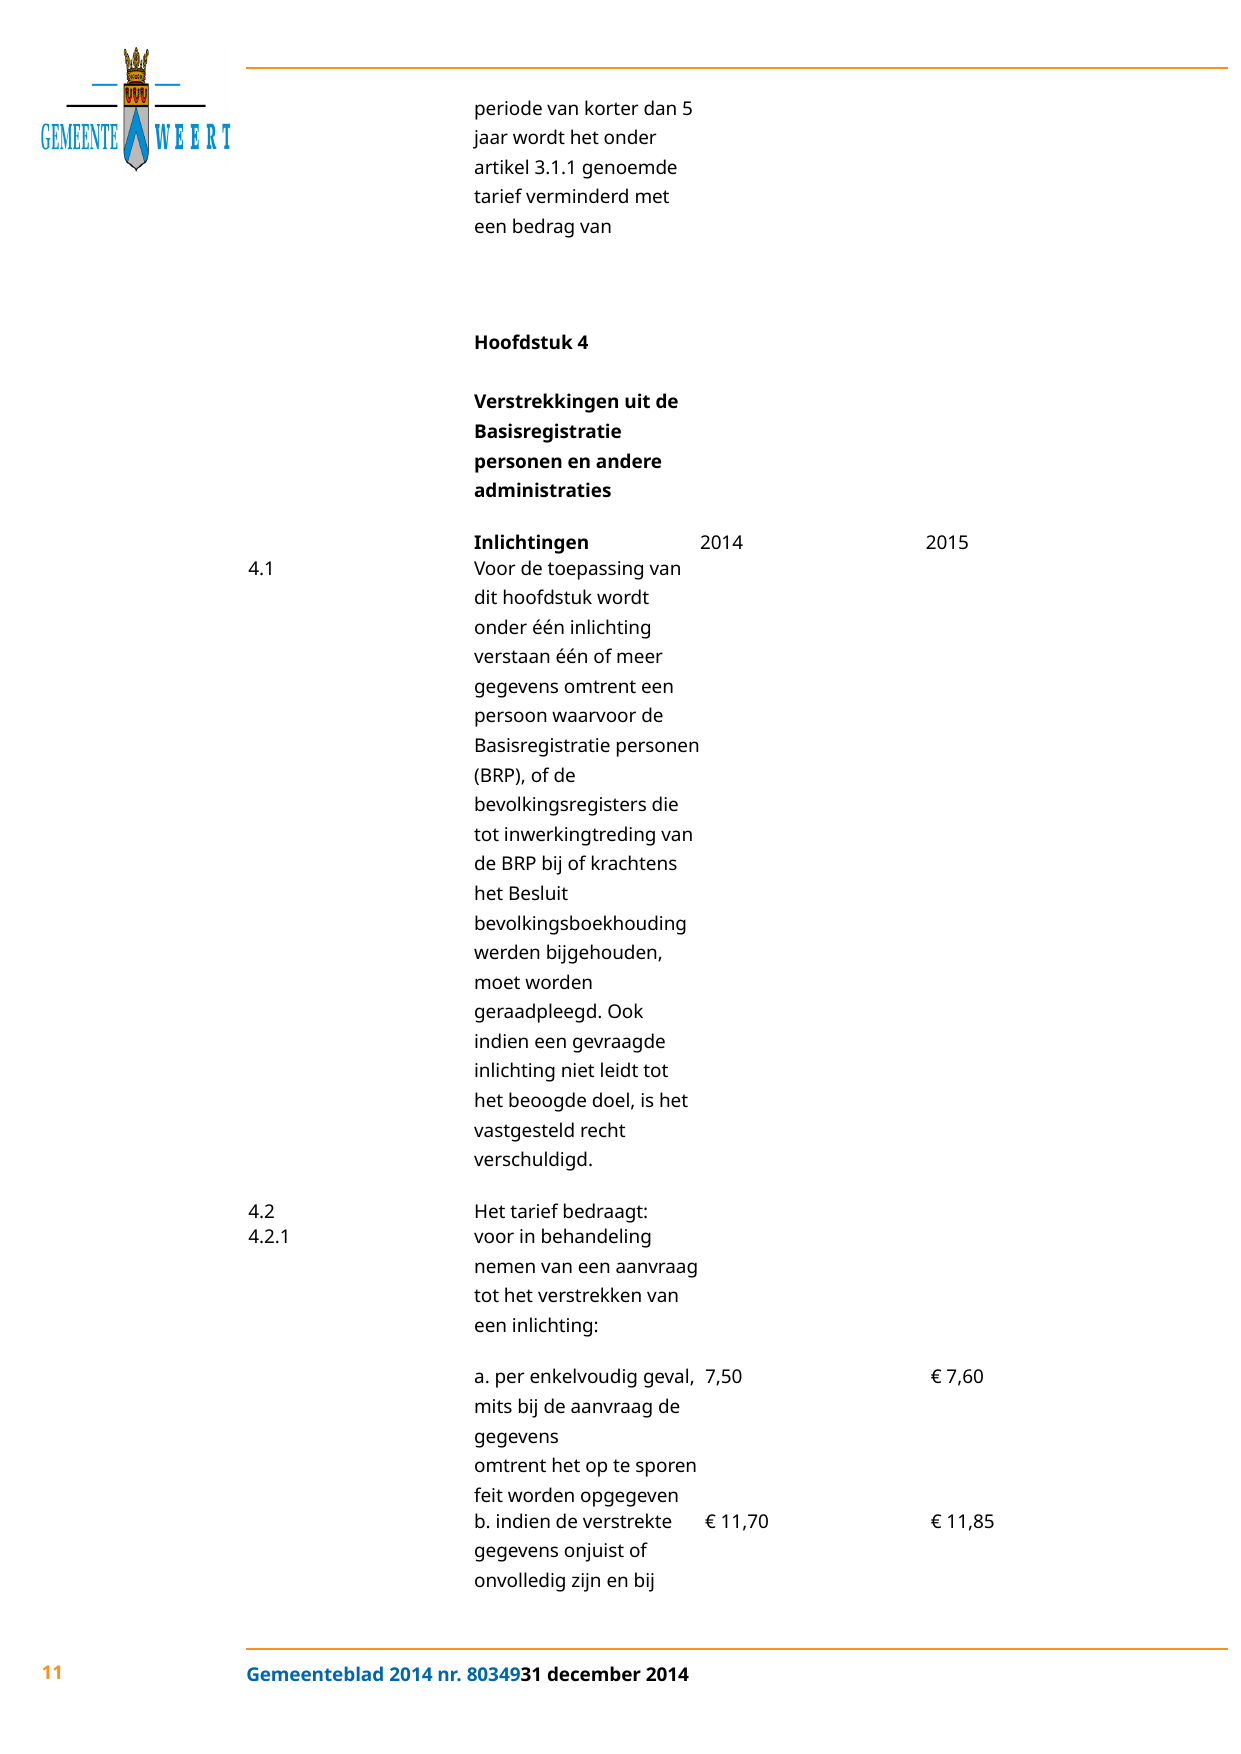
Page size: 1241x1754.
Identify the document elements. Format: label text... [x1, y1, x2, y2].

table_cell [700, 555, 926, 1172]
table_header [926, 330, 1152, 503]
table_cell [926, 1224, 1152, 1338]
table_cell [474, 1338, 700, 1364]
table_cell [926, 1198, 1152, 1223]
table_cell [248, 1364, 474, 1508]
table_cell b. indien de verstrekte gegevens onjuist of onvolledig zijn en bij [474, 1508, 700, 1593]
table_cell [248, 529, 474, 555]
table_cell [926, 503, 1152, 529]
table_cell [926, 95, 1152, 239]
table_cell [926, 1338, 1152, 1364]
table_cell [700, 503, 926, 529]
table_cell a. per enkelvoudig geval, mits bij de aanvraag de gegevens omtrent het op te sporen feit worden opgegeven [474, 1364, 700, 1508]
table_cell [248, 1172, 474, 1198]
table_cell [700, 1198, 926, 1223]
table_cell [700, 1338, 926, 1364]
table_cell [248, 503, 474, 529]
table_cell Het tarief bedraagt: [474, 1198, 700, 1223]
table_cell Inlichtingen [474, 529, 700, 555]
table_header [248, 330, 474, 503]
table_cell 4.2.1 [248, 1224, 474, 1338]
table_cell 2014 [700, 529, 926, 555]
table_cell [474, 1172, 700, 1198]
table_cell [700, 1172, 926, 1198]
table_cell periode van korter dan 5 jaar wordt het onder artikel 3.1.1 genoemde tarief verminderd met een bedrag van [474, 95, 700, 239]
table_cell € 7,60 [926, 1364, 1152, 1508]
table_header [700, 330, 926, 503]
table_cell [700, 1224, 926, 1338]
table_header Hoofdstuk 4 Verstrekkingen uit de Basisregistratie personen en andere administraties [474, 330, 700, 503]
table_cell 4.1 [248, 555, 474, 1172]
table_cell [926, 1172, 1152, 1198]
table_cell 2015 [926, 529, 1152, 555]
table_cell € 11,85 [926, 1508, 1152, 1593]
table_cell [926, 555, 1152, 1172]
table_cell 7,50 [700, 1364, 926, 1508]
table_cell € 11,70 [700, 1508, 926, 1593]
table_cell [248, 1338, 474, 1364]
table_cell [700, 95, 926, 239]
table_cell voor in behandeling nemen van een aanvraag tot het verstrekken van een inlichting: [474, 1224, 700, 1338]
table_cell [248, 1508, 474, 1593]
table_cell 4.2 [248, 1198, 474, 1223]
table_cell [474, 503, 700, 529]
table_cell Voor de toepassing van dit hoofdstuk wordt onder één inlichting verstaan één of meer gegevens omtrent een persoon waarvoor de Basisregistratie personen (BRP), of de bevolkingsregisters die tot inwerkingtreding van de BRP bij of krachtens het Besluit bevolkingsboekhouding werden bijgehouden, moet worden geraadpleegd. Ook indien een gevraagde inlichting niet leidt tot het beoogde doel, is het vastgesteld recht verschuldigd. [474, 555, 700, 1172]
picture [41, 47, 231, 172]
table_cell [248, 95, 474, 239]
